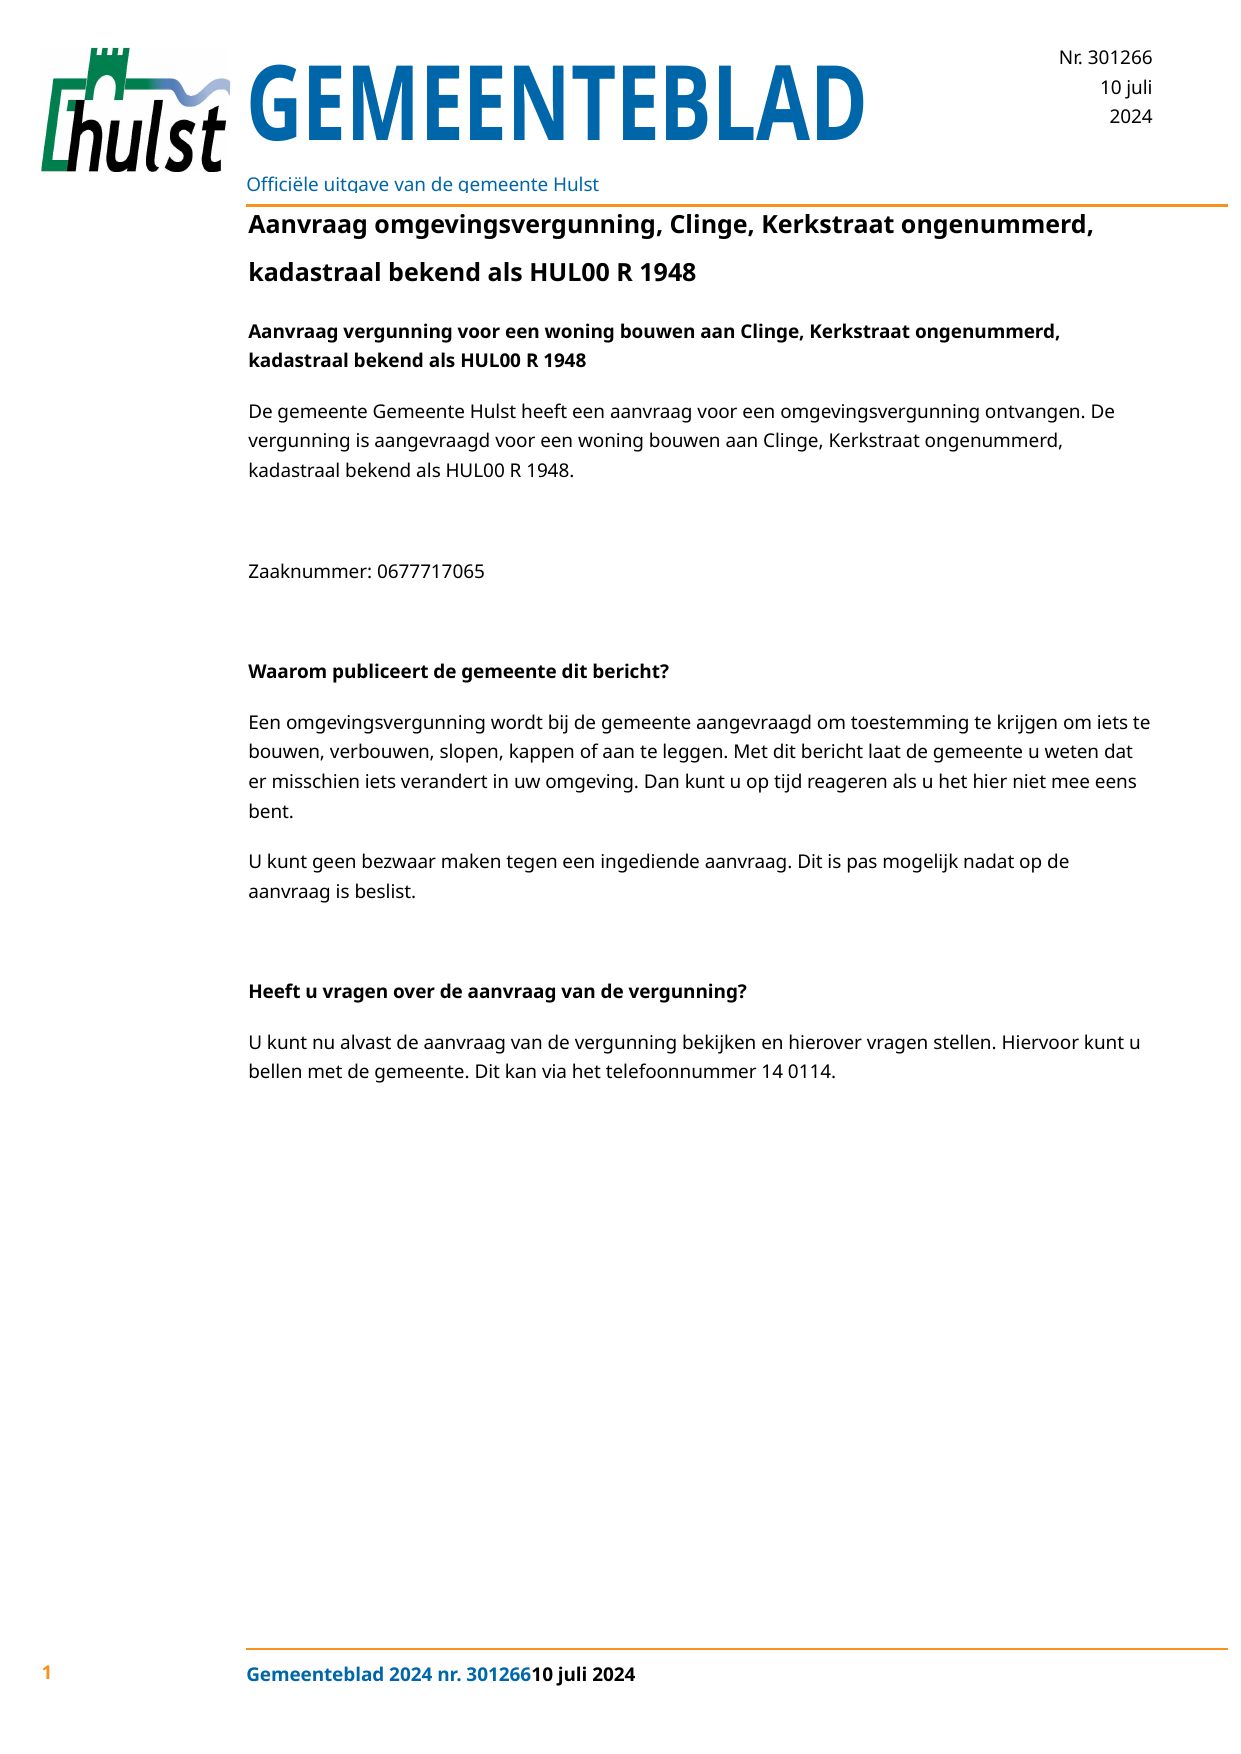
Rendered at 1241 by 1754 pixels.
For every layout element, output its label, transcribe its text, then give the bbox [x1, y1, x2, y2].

text Een omgevingsvergunning wordt bij de gemeente aangevraagd om toestemming te krijgen om iets te bouwen, verbouwen, slopen, kappen of aan te leggen. Met dit bericht laat de gemeente u weten dat er misschien iets verandert in uw omgeving. Dan kunt u op tijd reageren als u het hier niet mee eens bent. [248, 709, 1152, 824]
text Zaaknummer: 0677717065 [248, 558, 1152, 584]
text Heeft u vragen over de aanvraag van de vergunning? [248, 979, 1152, 1004]
text Waarom publiceert de gemeente dit bericht? [248, 659, 1152, 684]
text U kunt geen bezwaar maken tegen een ingediende aanvraag. Dit is pas mogelijk nadat op de aanvraag is beslist. [248, 848, 1152, 904]
text De gemeente Gemeente Hulst heeft een aanvraag voor een omgevingsvergunning ontvangen. De vergunning is aangevraagd voor een woning bouwen aan Clinge, Kerkstraat ongenummerd, kadastraal bekend als HUL00 R 1948. [248, 398, 1152, 483]
text Aanvraag omgevingsvergunning, Clinge, Kerkstraat ongenummerd, kadastraal bekend als HUL00 R 1948 [248, 207, 1152, 288]
text U kunt nu alvast de aanvraag van de vergunning bekijken en hierover vragen stellen. Hiervoor kunt u bellen met de gemeente. Dit kan via het telefoonnummer 14 0114. [248, 1029, 1152, 1084]
text Aanvraag vergunning voor een woning bouwen aan Clinge, Kerkstraat ongenummerd, kadastraal bekend als HUL00 R 1948 [248, 318, 1152, 373]
picture [41, 47, 231, 172]
